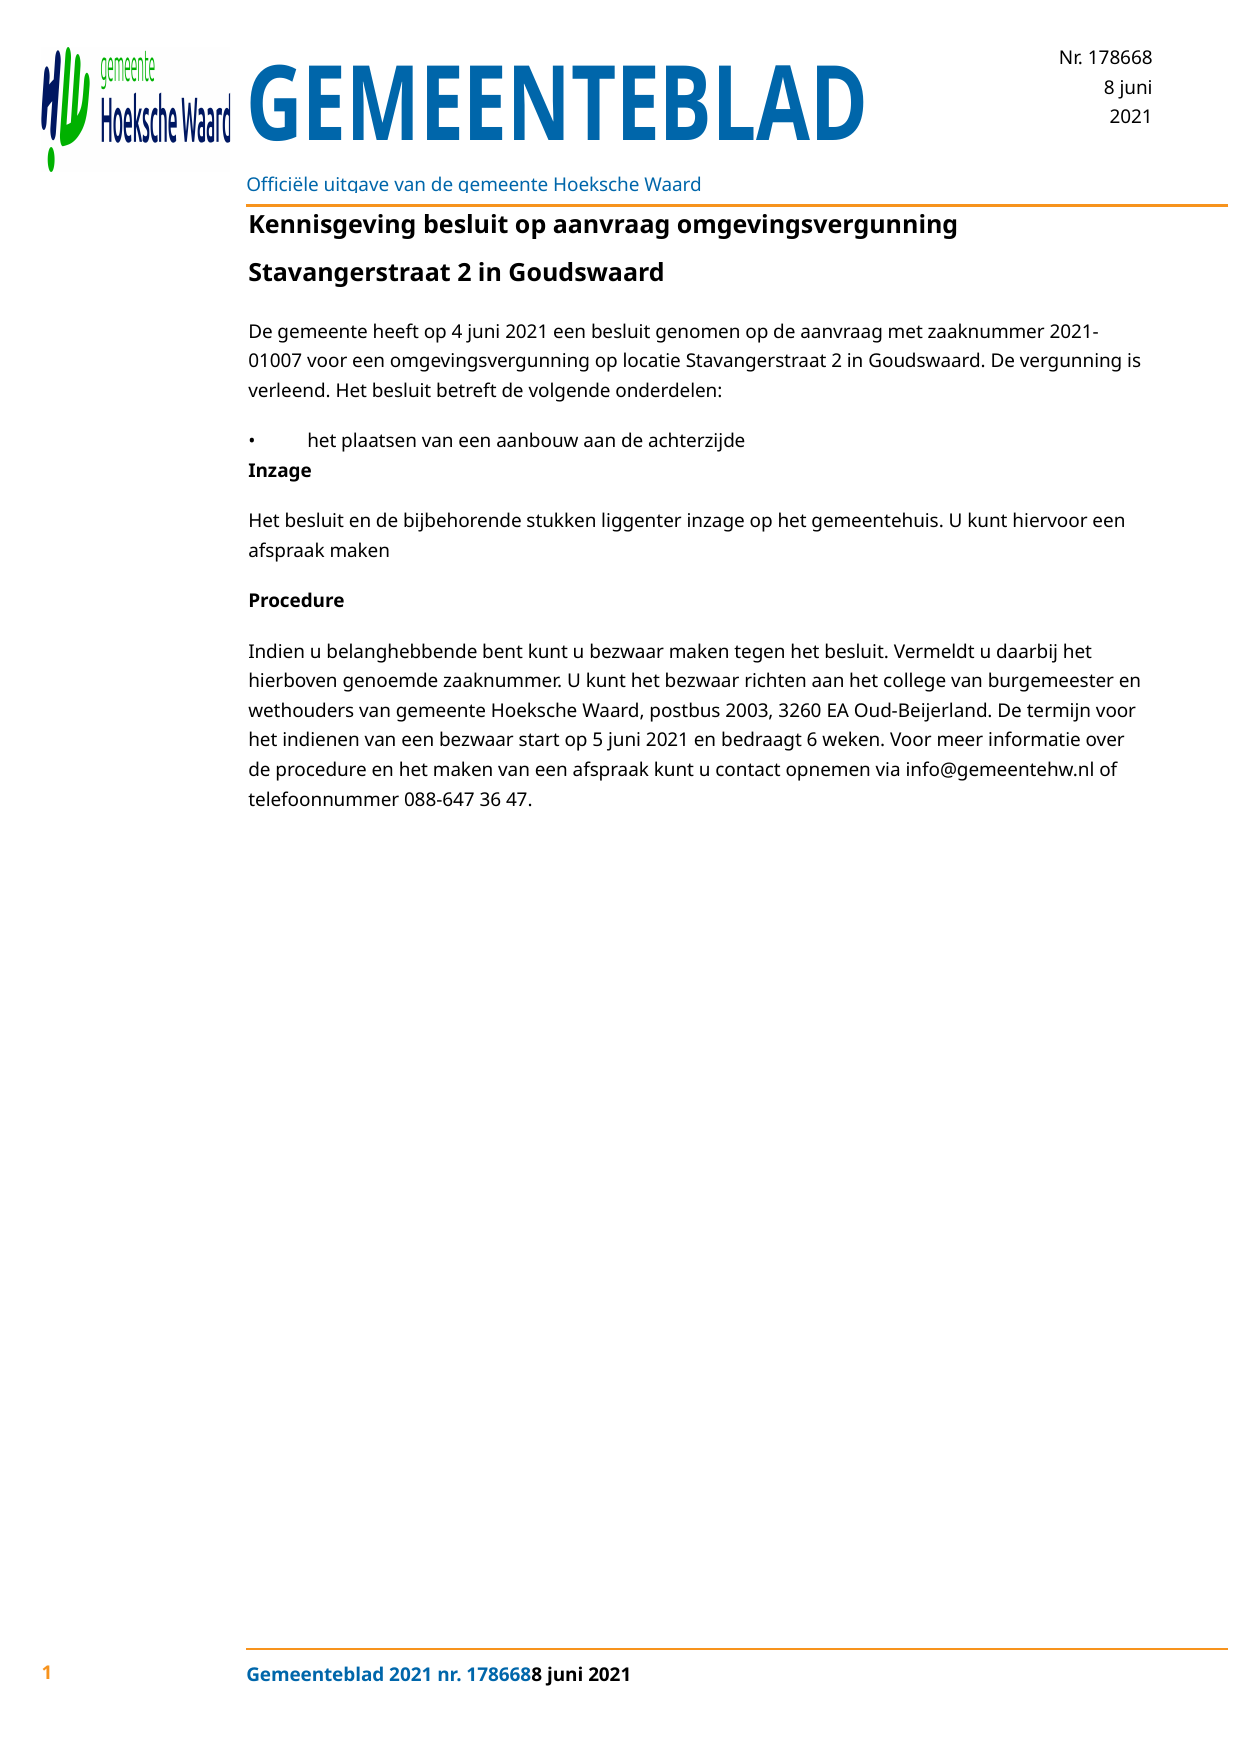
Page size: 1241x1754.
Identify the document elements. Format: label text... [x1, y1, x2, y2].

text De gemeente heeft op 4 juni 2021 een besluit genomen op de aanvraag met zaaknummer 2021-01007 voor een omgevingsvergunning op locatie Stavangerstraat 2 in Goudswaard. De vergunning is verleend. Het besluit betreft de volgende onderdelen: [248, 318, 1152, 403]
text Het besluit en de bijbehorende stukken liggenter inzage op het gemeentehuis. U kunt hiervoor een afspraak maken [248, 507, 1152, 563]
text Indien u belanghebbende bent kunt u bezwaar maken tegen het besluit. Vermeldt u daarbij het hierboven genoemde zaaknummer. U kunt het bezwaar richten aan het college van burgemeester en wethouders van gemeente Hoeksche Waard, postbus 2003, 3260 EA Oud-Beijerland. De termijn voor het indienen van een bezwaar start op 5 juni 2021 en bedraagt 6 weken. Voor meer informatie over de procedure en het maken van een afspraak kunt u contact opnemen via info@gemeentehw.nl of telefoonnummer 088-647 36 47. [248, 638, 1152, 812]
text Inzage [248, 457, 1152, 483]
text Procedure [248, 587, 1152, 613]
picture [41, 47, 231, 172]
list het plaatsen van een aanbouw aan de achterzijde [248, 427, 1152, 453]
text Kennisgeving besluit op aanvraag omgevingsvergunning Stavangerstraat 2 in Goudswaard [248, 207, 1152, 288]
